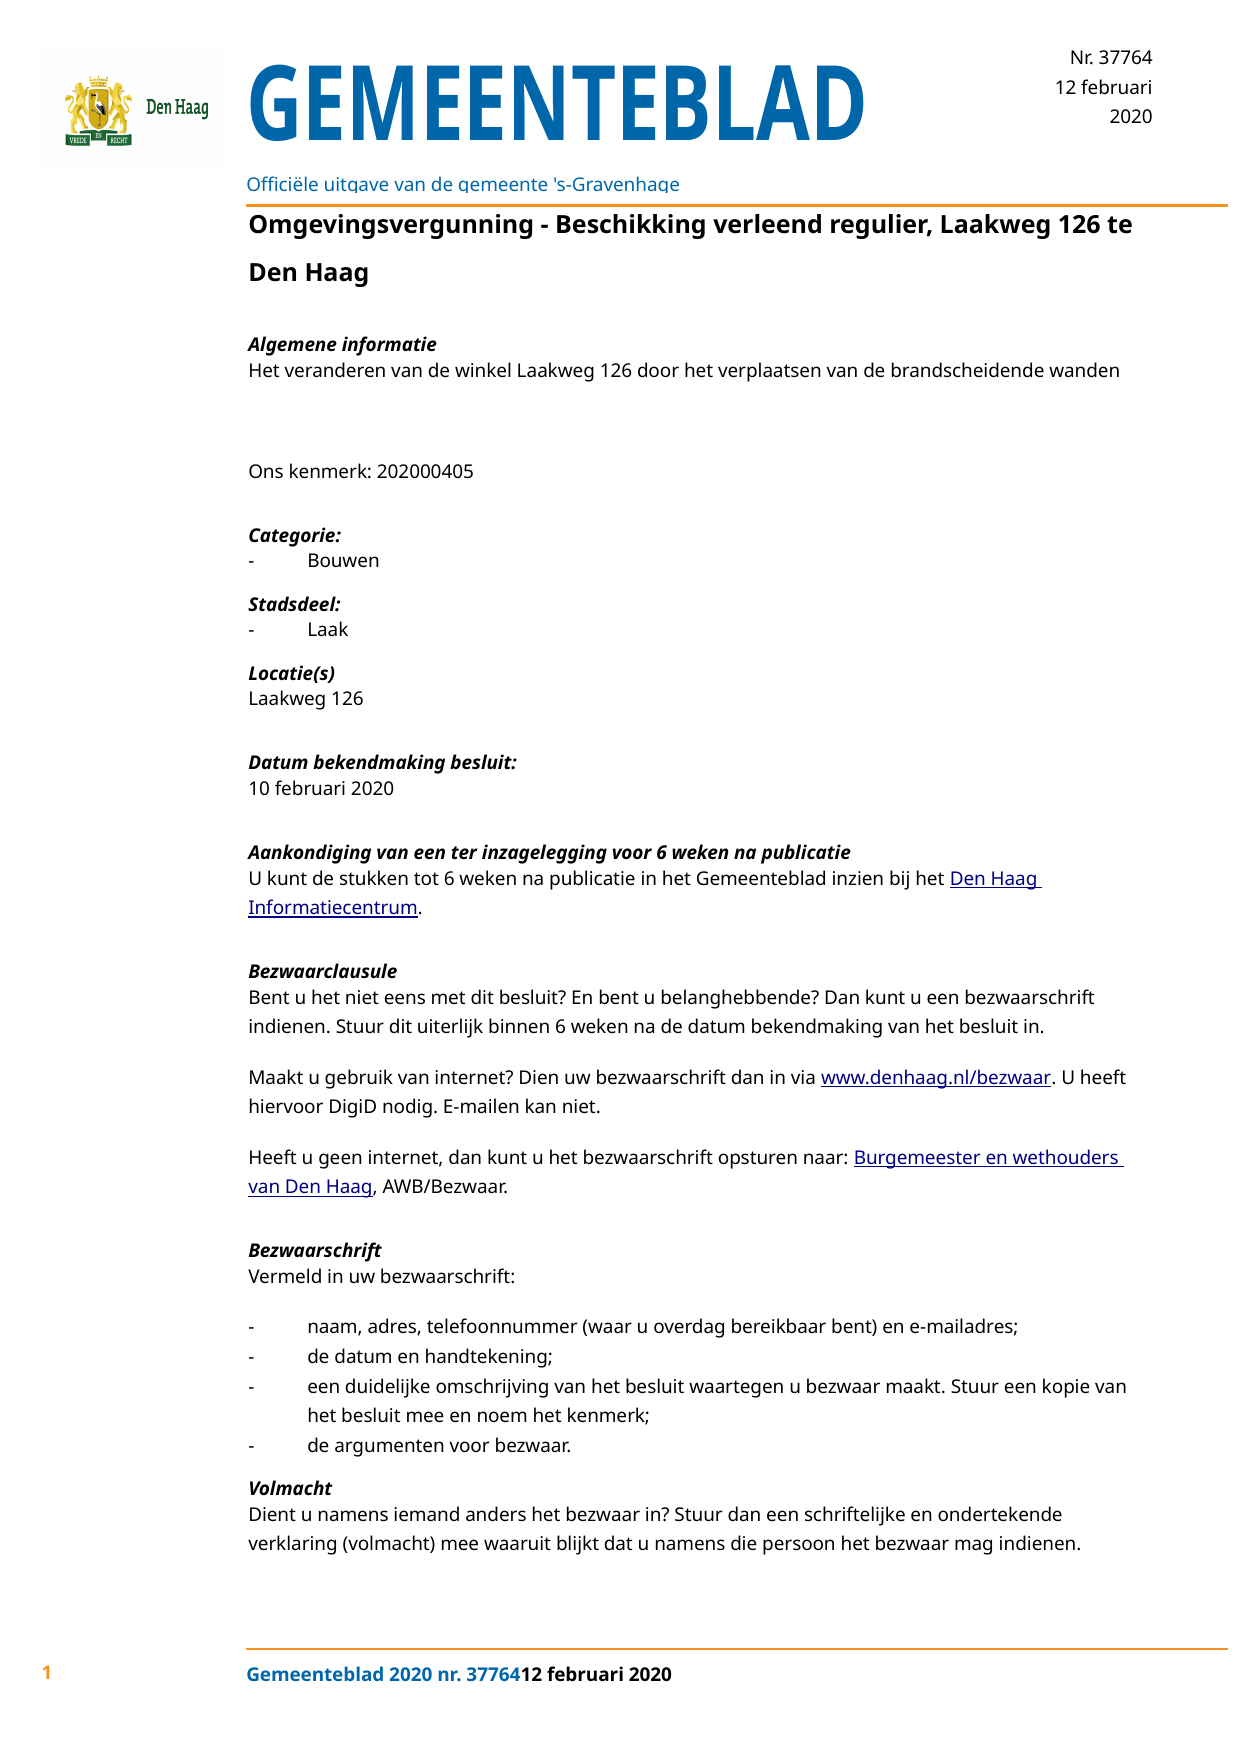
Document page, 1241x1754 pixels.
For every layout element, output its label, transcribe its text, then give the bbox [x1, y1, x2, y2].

text Maakt u gebruik van internet? Dien uw bezwaarschrift dan in via www.denhaag.nl/bezwaar. U heeft hiervoor DigiD nodig. E-mailen kan niet. [248, 1064, 1152, 1119]
text Bent u het niet eens met dit besluit? En bent u belanghebbende? Dan kunt u een bezwaarschrift indienen. Stuur dit uiterlijk binnen 6 weken na de datum bekendmaking van het besluit in. [248, 984, 1152, 1039]
list naam, adres, telefoonnummer (waar u overdag bereikbaar bent) en e-mailadres; [248, 1314, 1152, 1339]
list Bouwen [248, 548, 1152, 573]
text Het veranderen van de winkel Laakweg 126 door het verplaatsen van de brandscheidende wanden [248, 357, 1152, 383]
text Ons kenmerk: 202000405 [248, 458, 1152, 484]
list de argumenten voor bezwaar. [248, 1432, 1152, 1458]
text Stadsdeel: [248, 591, 1152, 617]
picture [41, 47, 231, 172]
text Vermeld in uw bezwaarschrift: [248, 1263, 1152, 1289]
text Dient u namens iemand anders het bezwaar in? Stuur dan een schriftelijke en ondertekende verklaring (volmacht) mee waaruit blijkt dat u namens die persoon het bezwaar mag indienen. [248, 1501, 1152, 1556]
text Volmacht [248, 1475, 1152, 1501]
text Aankondiging van een ter inzagelegging voor 6 weken na publicatie [248, 839, 1152, 865]
text Bezwaarschrift [248, 1238, 1152, 1263]
text Heeft u geen internet, dan kunt u het bezwaarschrift opsturen naar: Burgemeester en wethouders van Den Haag, AWB/Bezwaar. [248, 1144, 1152, 1199]
text Laakweg 126 [248, 685, 1152, 711]
text Categorie: [248, 522, 1152, 548]
text Datum bekendmaking besluit: [248, 749, 1152, 775]
list de datum en handtekening; [248, 1343, 1152, 1369]
list Laak [248, 617, 1152, 642]
text Algemene informatie [248, 331, 1152, 357]
text 10 februari 2020 [248, 775, 1152, 801]
text Locatie(s) [248, 660, 1152, 685]
text Bezwaarclausule [248, 958, 1152, 984]
text U kunt de stukken tot 6 weken na publicatie in het Gemeenteblad inzien bij het Den Haag Informatiecentrum. [248, 865, 1152, 920]
list een duidelijke omschrijving van het besluit waartegen u bezwaar maakt. Stuur een kopie van het besluit mee en noem het kenmerk; [248, 1373, 1152, 1428]
text Omgevingsvergunning - Beschikking verleend regulier, Laakweg 126 te Den Haag [248, 207, 1152, 288]
